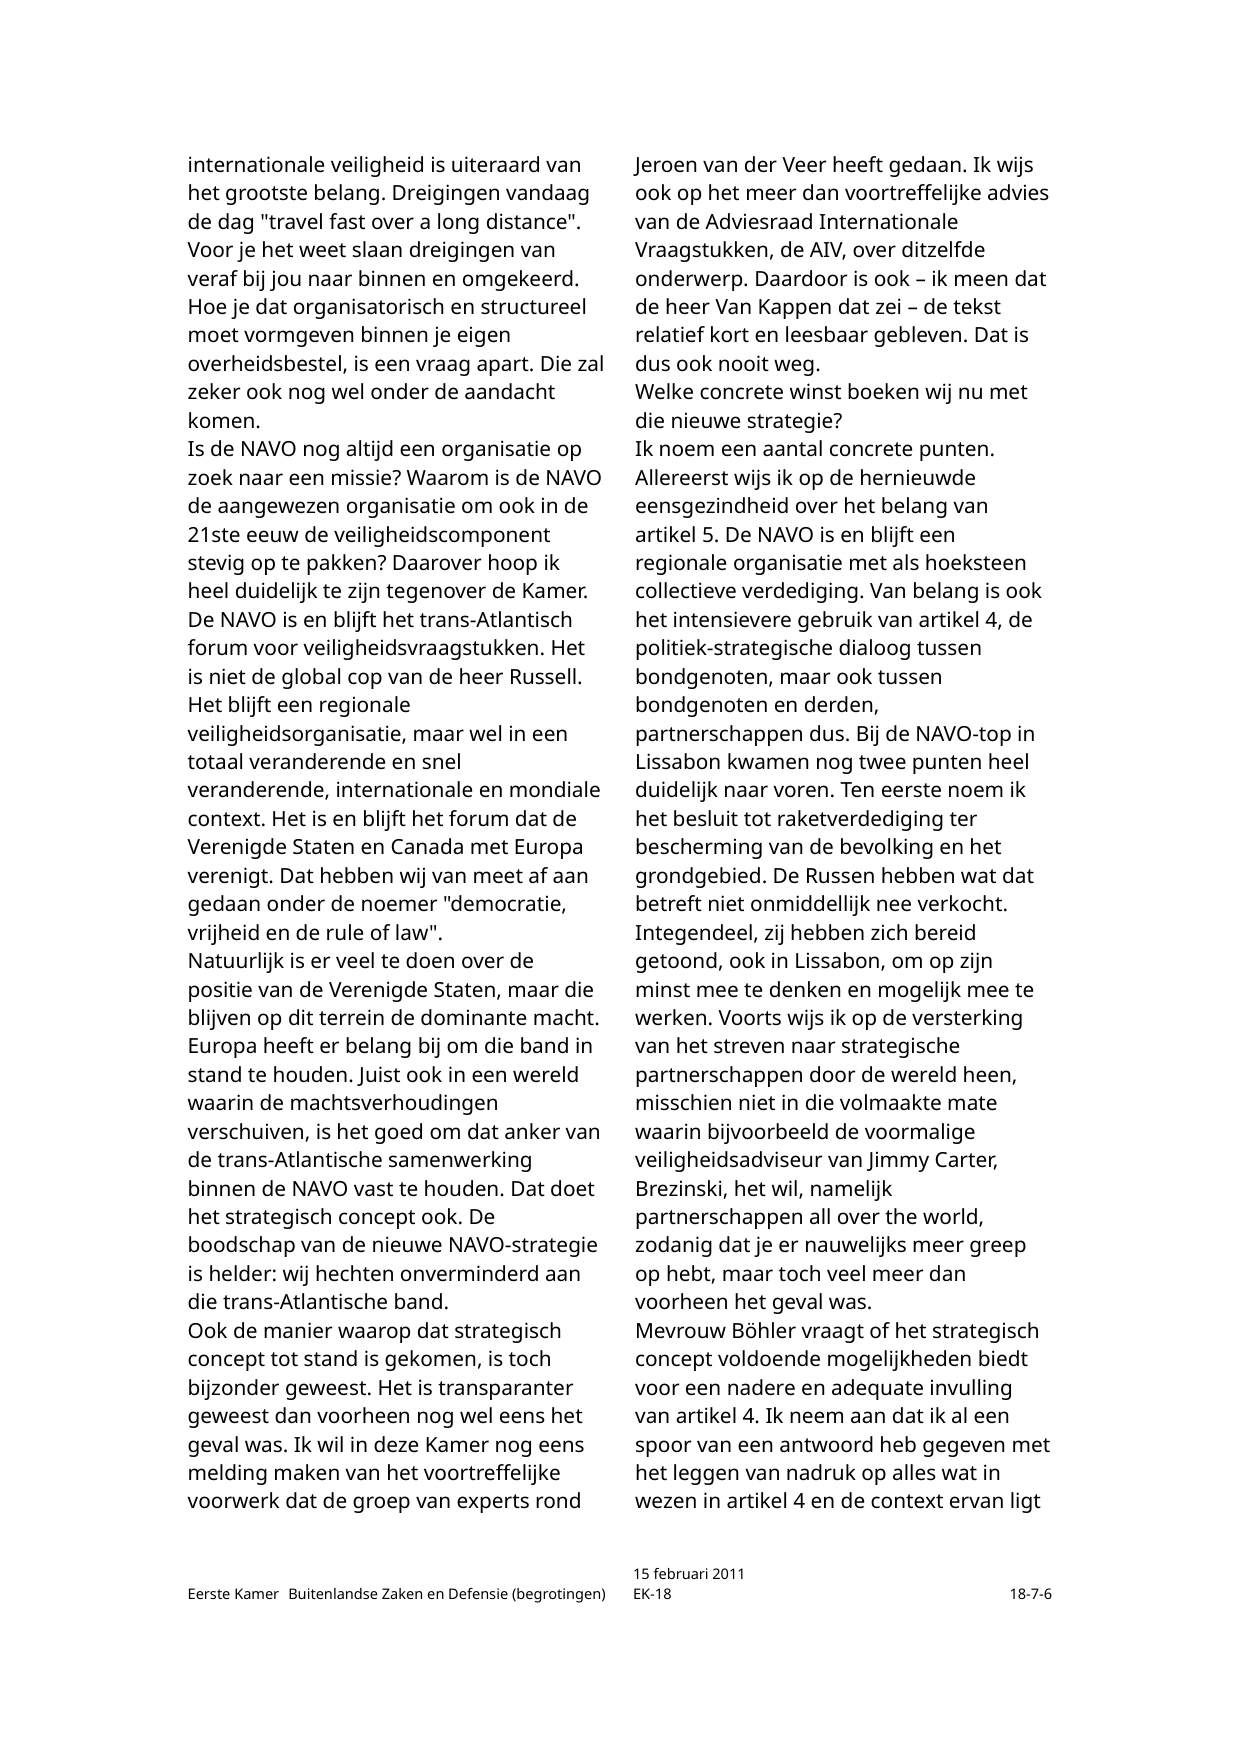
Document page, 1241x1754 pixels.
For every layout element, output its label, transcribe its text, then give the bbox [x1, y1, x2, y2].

text Ook de manier waarop dat strategisch concept tot stand is gekomen, is toch bijzonder geweest. Het is transparanter geweest dan voorheen nog wel eens het geval was. Ik wil in deze Kamer nog eens melding maken van het voortreffelijke voorwerk dat de groep van experts rond [187, 1316, 605, 1515]
text Ik noem een aantal concrete punten. Allereerst wijs ik op de hernieuwde eensgezindheid over het belang van artikel 5. De NAVO is en blijft een regionale organisatie met als hoeksteen collectieve verdediging. Van belang is ook het intensievere gebruik van artikel 4, de politiek-strategische dialoog tussen bondgenoten, maar ook tussen bondgenoten en derden, partnerschappen dus. Bij de NAVO-top in Lissabon kwamen nog twee punten heel duidelijk naar voren. Ten eerste noem ik het besluit tot raketverdediging ter bescherming van de bevolking en het grondgebied. De Russen hebben wat dat betreft niet onmiddellijk nee verkocht. Integendeel, zij hebben zich bereid getoond, ook in Lissabon, om op zijn minst mee te denken en mogelijk mee te werken. Voorts wijs ik op de versterking van het streven naar strategische partnerschappen door de wereld heen, misschien niet in die volmaakte mate waarin bijvoorbeeld de voormalige veiligheidsadviseur van Jimmy Carter, Brezinski, het wil, namelijk partnerschappen all over the world, zodanig dat je er nauwelijks meer greep op hebt, maar toch veel meer dan voorheen het geval was. [635, 434, 1053, 1316]
text Mevrouw Böhler vraagt of het strategisch concept voldoende mogelijkheden biedt voor een nadere en adequate invulling van artikel 4. Ik neem aan dat ik al een spoor van een antwoord heb gegeven met het leggen van nadruk op alles wat in wezen in artikel 4 en de context ervan ligt [635, 1316, 1053, 1515]
text Is de NAVO nog altijd een organisatie op zoek naar een missie? Waarom is de NAVO de aangewezen organisatie om ook in de 21ste eeuw de veiligheidscomponent stevig op te pakken? Daarover hoop ik heel duidelijk te zijn tegenover de Kamer. De NAVO is en blijft het trans-Atlantisch forum voor veiligheidsvraagstukken. Het is niet de global cop van de heer Russell. Het blijft een regionale veiligheidsorganisatie, maar wel in een totaal veranderende en snel veranderende, internationale en mondiale context. Het is en blijft het forum dat de Verenigde Staten en Canada met Europa verenigt. Dat hebben wij van meet af aan gedaan onder de noemer "democratie, vrijheid en de rule of law". [187, 434, 605, 946]
text Natuurlijk is er veel te doen over de positie van de Verenigde Staten, maar die blijven op dit terrein de dominante macht. Europa heeft er belang bij om die band in stand te houden. Juist ook in een wereld waarin de machtsverhoudingen verschuiven, is het goed om dat anker van de trans-Atlantische samenwerking binnen de NAVO vast te houden. Dat doet het strategisch concept ook. De boodschap van de nieuwe NAVO-strategie is helder: wij hechten onverminderd aan die trans-Atlantische band. [187, 946, 605, 1316]
text internationale veiligheid is uiteraard van het grootste belang. Dreigingen vandaag de dag "travel fast over a long distance". Voor je het weet slaan dreigingen van veraf bij jou naar binnen en omgekeerd. Hoe je dat organisatorisch en structureel moet vormgeven binnen je eigen overheidsbestel, is een vraag apart. Die zal zeker ook nog wel onder de aandacht komen. [187, 150, 605, 434]
text Jeroen van der Veer heeft gedaan. Ik wijs ook op het meer dan voortreffelijke advies van de Adviesraad Internationale Vraagstukken, de AIV, over ditzelfde onderwerp. Daardoor is ook – ik meen dat de heer Van Kappen dat zei – de tekst relatief kort en leesbaar gebleven. Dat is dus ook nooit weg. [635, 150, 1053, 377]
text Welke concrete winst boeken wij nu met die nieuwe strategie? [635, 377, 1053, 434]
